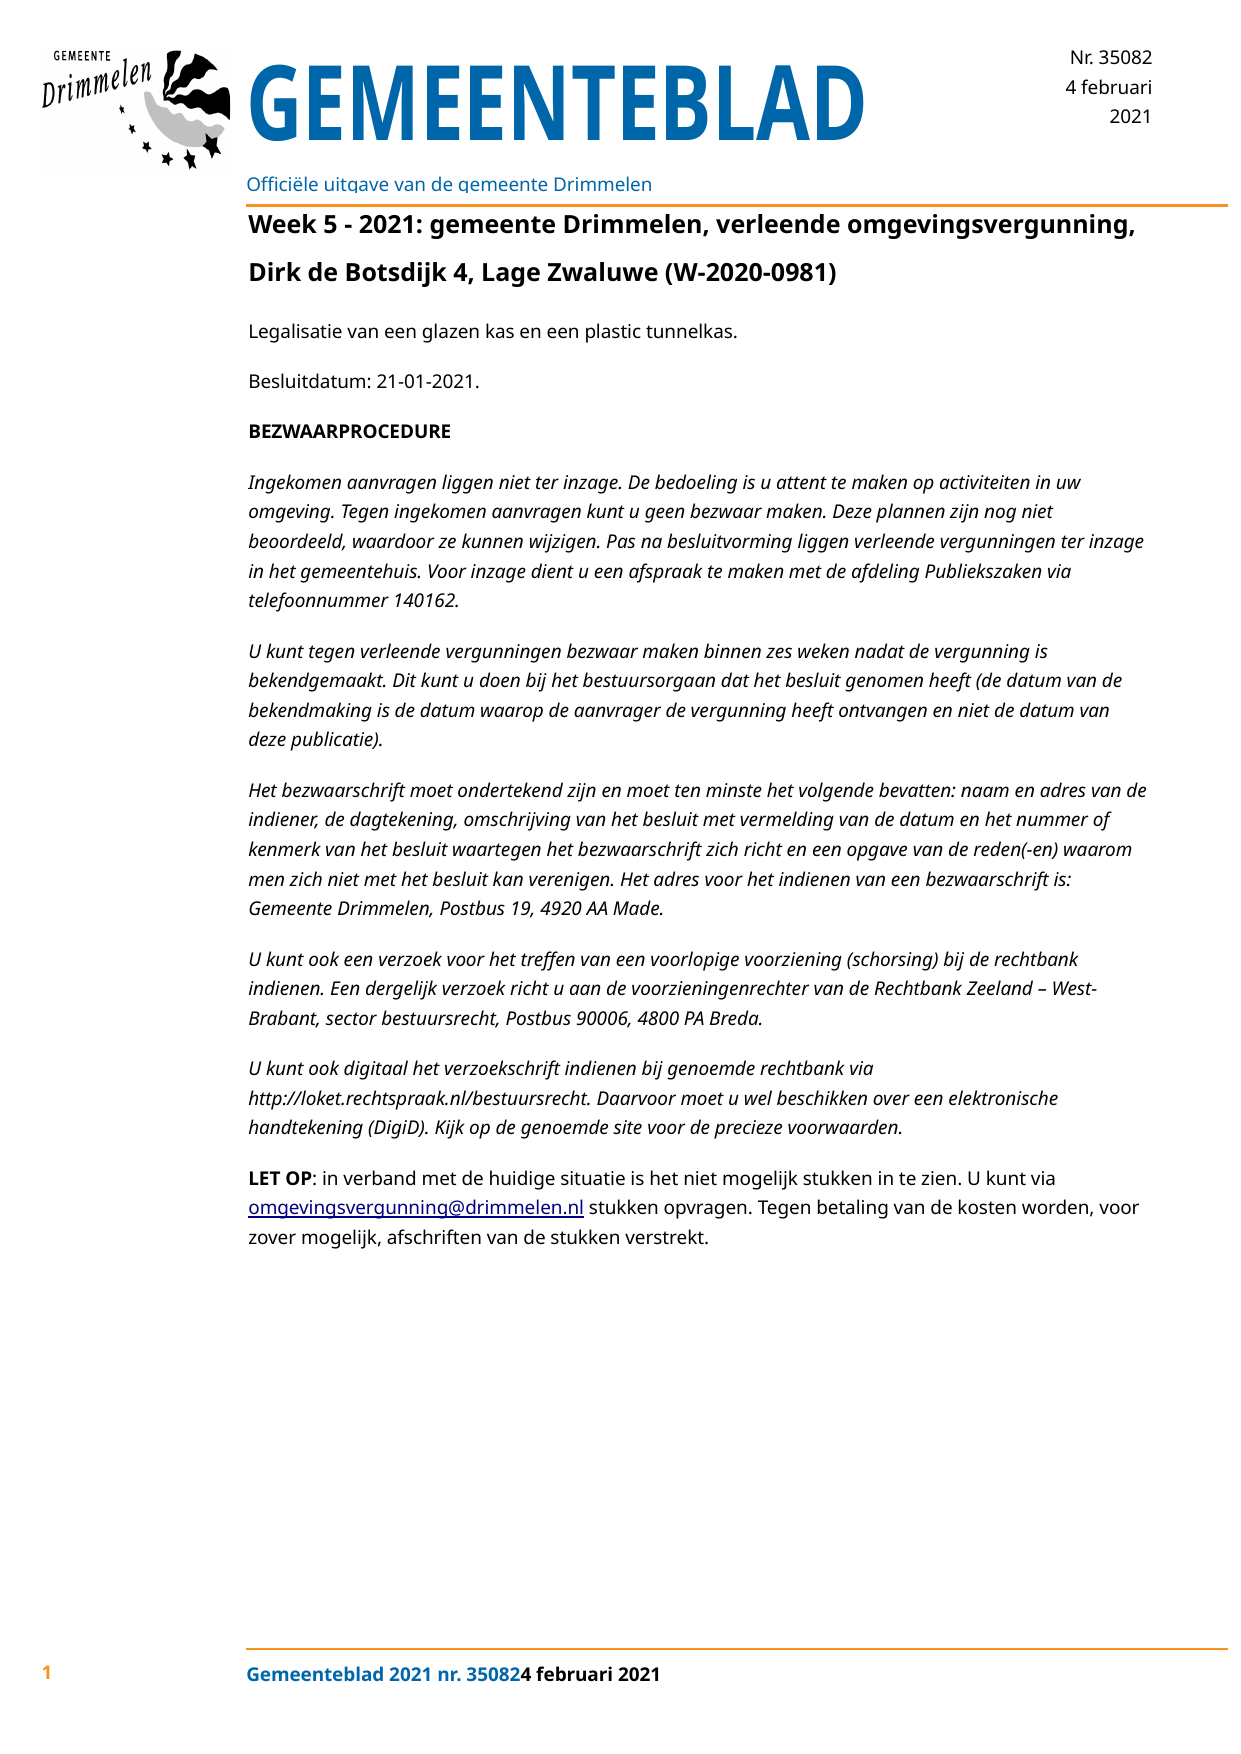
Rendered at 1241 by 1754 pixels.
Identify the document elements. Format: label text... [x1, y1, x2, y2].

text Week 5 - 2021: gemeente Drimmelen, verleende omgevingsvergunning, Dirk de Botsdijk 4, Lage Zwaluwe (W-2020-0981) [248, 207, 1152, 288]
text U kunt ook digitaal het verzoekschrift indienen bij genoemde rechtbank via http://loket.rechtspraak.nl/bestuursrecht. Daarvoor moet u wel beschikken over een elektronische handtekening (DigiD). Kijk op de genoemde site voor de precieze voorwaarden. [248, 1055, 1152, 1140]
text LET OP: in verband met de huidige situatie is het niet mogelijk stukken in te zien. U kunt via omgevingsvergunning@drimmelen.nl stukken opvragen. Tegen betaling van de kosten worden, voor zover mogelijk, afschriften van de stukken verstrekt. [248, 1165, 1152, 1250]
text Ingekomen aanvragen liggen niet ter inzage. De bedoeling is u attent te maken op activiteiten in uw omgeving. Tegen ingekomen aanvragen kunt u geen bezwaar maken. Deze plannen zijn nog niet beoordeeld, waardoor ze kunnen wijzigen. Pas na besluitvorming liggen verleende vergunningen ter inzage in het gemeentehuis. Voor inzage dient u een afspraak te maken met de afdeling Publiekszaken via telefoonnummer 140162. [248, 469, 1152, 613]
picture [41, 47, 231, 172]
text Besluitdatum: 21-01-2021. [248, 368, 1152, 394]
text U kunt tegen verleende vergunningen bezwaar maken binnen zes weken nadat de vergunning is bekendgemaakt. Dit kunt u doen bij het bestuursorgaan dat het besluit genomen heeft (de datum van de bekendmaking is de datum waarop de aanvrager de vergunning heeft ontvangen en niet de datum van deze publicatie). [248, 638, 1152, 752]
text BEZWAARPROCEDURE [248, 419, 1152, 444]
text Legalisatie van een glazen kas en een plastic tunnelkas. [248, 318, 1152, 344]
text U kunt ook een verzoek voor het treffen van een voorlopige voorziening (schorsing) bij de rechtbank indienen. Een dergelijk verzoek richt u aan de voorzieningenrechter van de Rechtbank Zeeland – West-Brabant, sector bestuursrecht, Postbus 90006, 4800 PA Breda. [248, 946, 1152, 1031]
text Het bezwaarschrift moet ondertekend zijn en moet ten minste het volgende bevatten: naam en adres van de indiener, de dagtekening, omschrijving van het besluit met vermelding van de datum en het nummer of kenmerk van het besluit waartegen het bezwaarschrift zich richt en een opgave van de reden(-en) waarom men zich niet met het besluit kan verenigen. Het adres voor het indienen van een bezwaarschrift is: Gemeente Drimmelen, Postbus 19, 4920 AA Made. [248, 777, 1152, 921]
